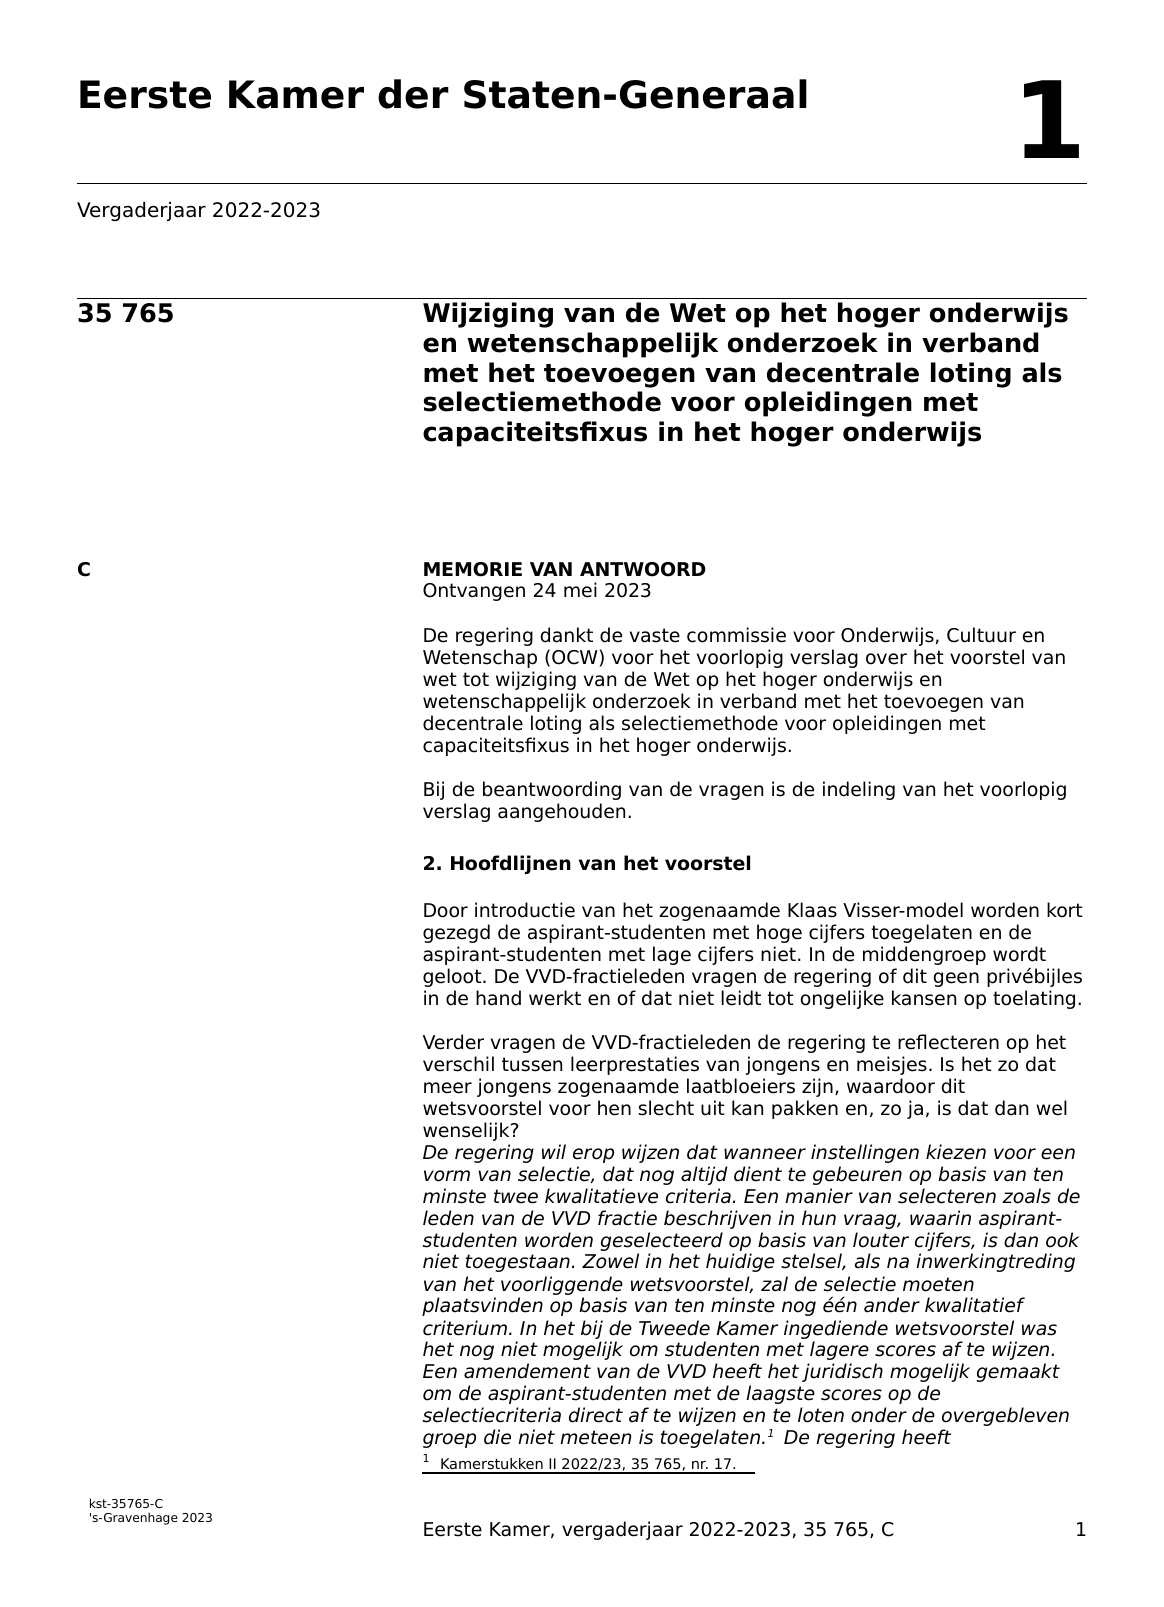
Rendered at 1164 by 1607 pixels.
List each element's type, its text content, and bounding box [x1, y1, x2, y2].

subtitle 35 765 Wijziging van de Wet op het hoger onderwijs en wetenschappelijk onderzoek in verband met het toevoegen van decentrale loting als selectiemethode voor opleidingen met capaciteitsfixus in het hoger onderwijs [77, 299, 1087, 447]
text Kamerstukken II 2022/23, 35 765, nr. 17. [422, 1452, 1087, 1474]
text Ontvangen 24 mei 2023 [422, 580, 1087, 602]
subtitle C MEMORIE VAN ANTWOORD [77, 558, 1087, 580]
table_header Eerste Kamer der Staten-Generaal [77, 59, 886, 183]
table_header 1 [886, 59, 1087, 183]
text De regering dankt de vaste commissie voor Onderwijs, Cultuur en Wetenschap (OCW) voor het voorlopig verslag over het voorstel van wet tot wijziging van de Wet op het hoger onderwijs en wetenschappelijk onderzoek in verband met het toevoegen van decentrale loting als selectiemethode voor opleidingen met capaciteitsfixus in het hoger onderwijs. [422, 624, 1087, 756]
text Door introductie van het zogenaamde Klaas Visser-model worden kort gezegd de aspirant-studenten met hoge cijfers toegelaten en de aspirant-studenten met lage cijfers niet. In de middengroep wordt geloot. De VVD-fractieleden vragen de regering of dit geen privébijles in de hand werkt en of dat niet leidt tot ongelijke kansen op toelating. [422, 899, 1087, 1009]
text Verder vragen de VVD-fractieleden de regering te reflecteren op het verschil tussen leerprestaties van jongens en meisjes. Is het zo dat meer jongens zogenaamde laatbloeiers zijn, waardoor dit wetsvoorstel voor hen slecht uit kan pakken en, zo ja, is dat dan wel wenselijk? [422, 1032, 1087, 1142]
table_cell Vergaderjaar 2022-2023 [77, 184, 1087, 298]
text kst-35765-C [88, 1497, 323, 1511]
text De regering wil erop wijzen dat wanneer instellingen kiezen voor een vorm van selectie, dat nog altijd dient te gebeuren op basis van ten minste twee kwalitatieve criteria. Een manier van selecteren zoals de leden van de VVD fractie beschrijven in hun vraag, waarin aspirant-studenten worden geselecteerd op basis van louter cijfers, is dan ook niet toegestaan. Zowel in het huidige stelsel, als na inwerkingtreding van het voorliggende wetsvoorstel, zal de selectie moeten plaatsvinden op basis van ten minste nog één ander kwalitatief criterium. In het bij de Tweede Kamer ingediende wetsvoorstel was het nog niet mogelijk om studenten met lagere scores af te wijzen. Een amendement van de VVD heeft het juridisch mogelijk gemaakt om de aspirant-studenten met de laagste scores op de selectiecriteria direct af te wijzen en te loten onder de overgebleven groep die niet meteen is toegelaten. De regering heeft [422, 1142, 1087, 1449]
text Bij de beantwoording van de vragen is de indeling van het voorlopig verslag aangehouden. [422, 779, 1087, 823]
text 's-Gravenhage 2023 [88, 1511, 323, 1525]
subtitle 2. Hoofdlijnen van het voorstel [422, 853, 1087, 874]
